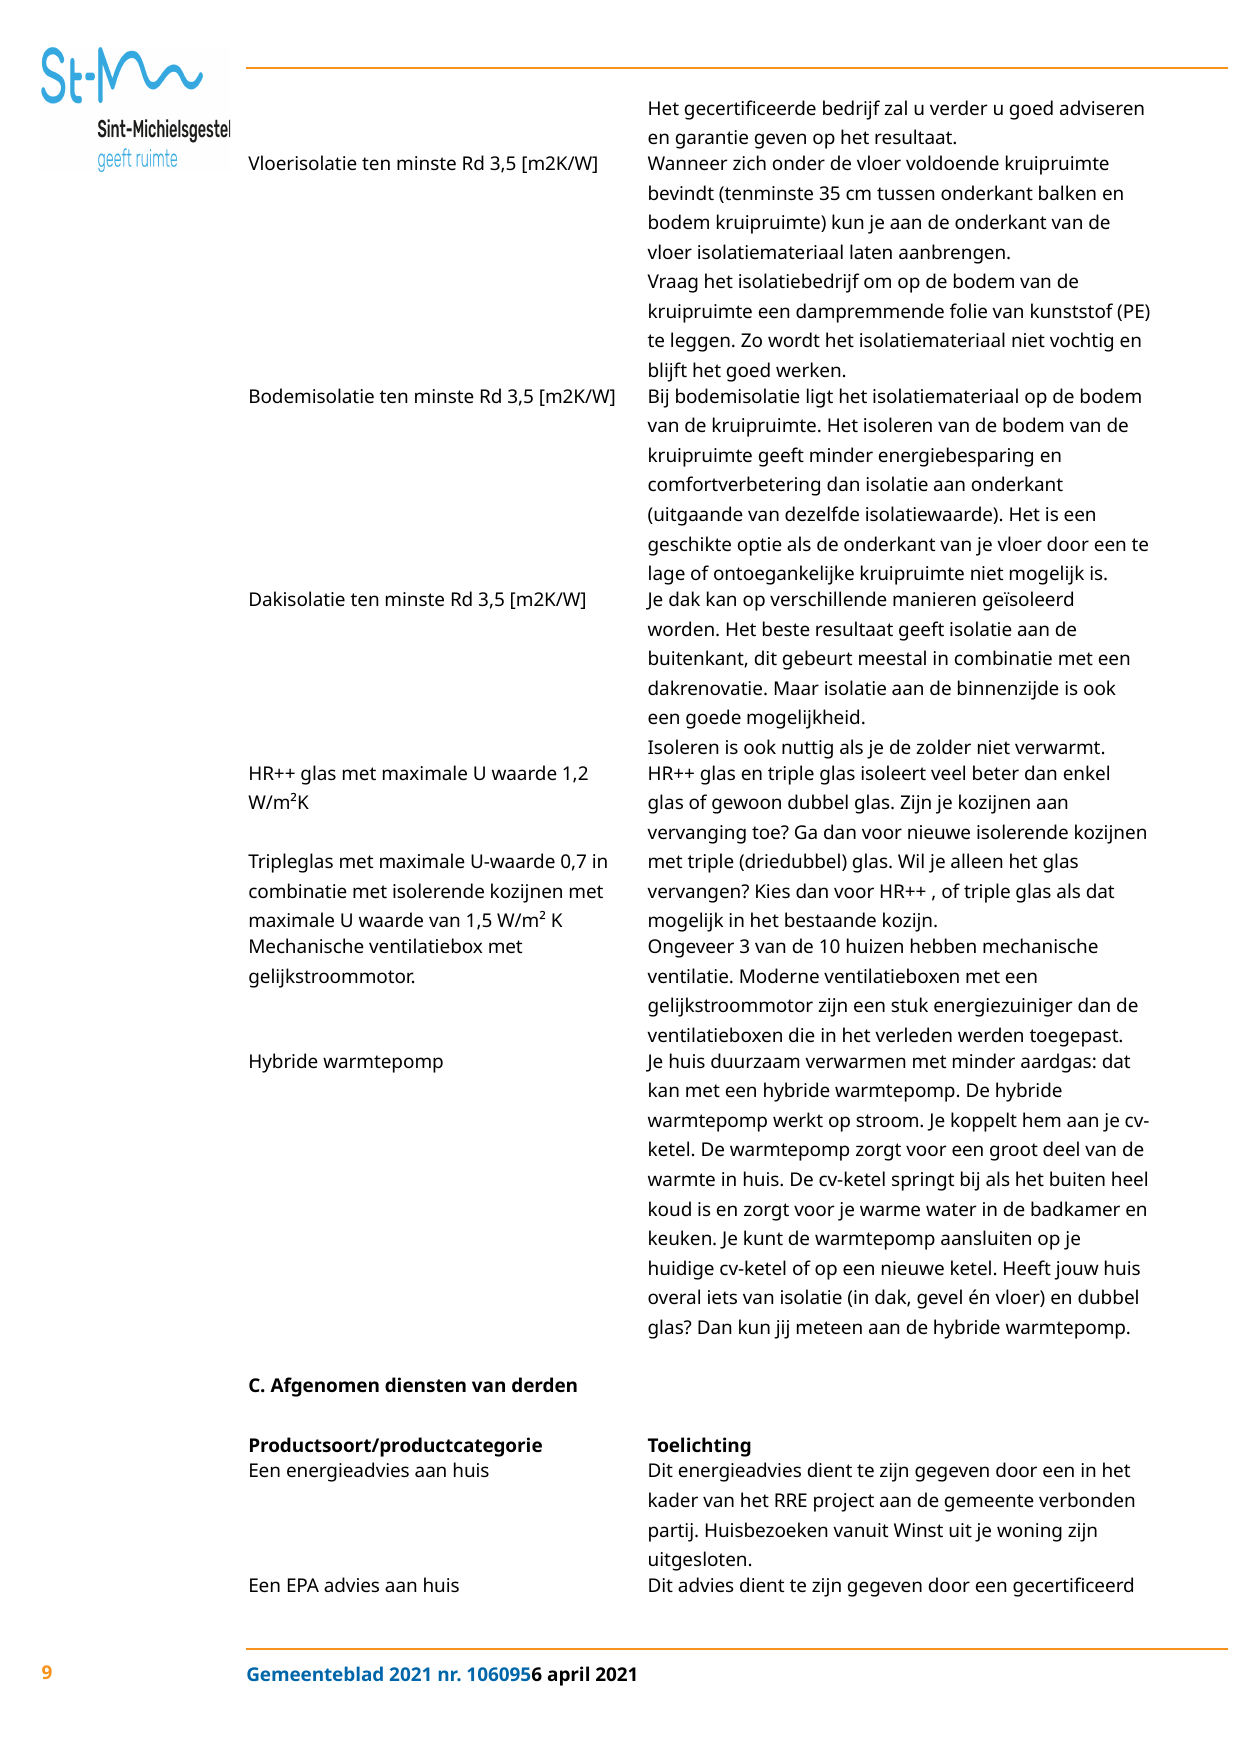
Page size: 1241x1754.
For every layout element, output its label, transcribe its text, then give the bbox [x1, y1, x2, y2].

table_cell HR++ glas met maximale U waarde 1,2 W/m²K Tripleglas met maximale U-waarde 0,7 in combinatie met isolerende kozijnen met maximale U waarde van 1,5 W/m² K [248, 760, 647, 933]
table_cell Hybride warmtepomp [248, 1048, 647, 1340]
table_cell Dit energieadvies dient te zijn gegeven door een in het kader van het RRE project aan de gemeente verbonden partij. Huisbezoeken vanuit Winst uit je woning zijn uitgesloten. [648, 1458, 1152, 1572]
table_cell Vloerisolatie ten minste Rd 3,5 [m2K/W] [248, 150, 647, 383]
table_cell Wanneer zich onder de vloer voldoende kruipruimte bevindt (tenminste 35 cm tussen onderkant balken en bodem kruipruimte) kun je aan de onderkant van de vloer isolatiemateriaal laten aanbrengen. Vraag het isolatiebedrijf om op de bodem van de kruipruimte een dampremmende folie van kunststof (PE) te leggen. Zo wordt het isolatiemateriaal niet vochtig en blijft het goed werken. [648, 150, 1152, 383]
picture [41, 47, 231, 172]
table_cell Dakisolatie ten minste Rd 3,5 [m2K/W] [248, 586, 647, 760]
table_cell Het gecertificeerde bedrijf zal u verder u goed adviseren en garantie geven op het resultaat. [648, 95, 1152, 150]
text C. Afgenomen diensten van derden [248, 1373, 1152, 1398]
table_cell Je dak kan op verschillende manieren geïsoleerd worden. Het beste resultaat geeft isolatie aan de buitenkant, dit gebeurt meestal in combinatie met een dakrenovatie. Maar isolatie aan de binnenzijde is ook een goede mogelijkheid. Isoleren is ook nuttig als je de zolder niet verwarmt. [648, 586, 1152, 760]
table_header Productsoort/productcategorie [248, 1432, 647, 1458]
table_cell Een energieadvies aan huis [248, 1458, 647, 1572]
table_cell Je huis duurzaam verwarmen met minder aardgas: dat kan met een hybride warmtepomp. De hybride warmtepomp werkt op stroom. Je koppelt hem aan je cv-ketel. De warmtepomp zorgt voor een groot deel van de warmte in huis. De cv-ketel springt bij als het buiten heel koud is en zorgt voor je warme water in de badkamer en keuken. Je kunt de warmtepomp aansluiten op je huidige cv-ketel of op een nieuwe ketel. Heeft jouw huis overal iets van isolatie (in dak, gevel én vloer) en dubbel glas? Dan kun jij meteen aan de hybride warmtepomp. [648, 1048, 1152, 1340]
table_cell [248, 95, 647, 150]
table_header Toelichting [648, 1432, 1152, 1458]
table_cell HR++ glas en triple glas isoleert veel beter dan enkel glas of gewoon dubbel glas. Zijn je kozijnen aan vervanging toe? Ga dan voor nieuwe isolerende kozijnen met triple (driedubbel) glas. Wil je alleen het glas vervangen? Kies dan voor HR++ , of triple glas als dat mogelijk in het bestaande kozijn. [648, 760, 1152, 933]
table_cell Bij bodemisolatie ligt het isolatiemateriaal op de bodem van de kruipruimte. Het isoleren van de bodem van de kruipruimte geeft minder energiebesparing en comfortverbetering dan isolatie aan onderkant (uitgaande van dezelfde isolatiewaarde). Het is een geschikte optie als de onderkant van je vloer door een te lage of ontoegankelijke kruipruimte niet mogelijk is. [648, 383, 1152, 586]
table_cell Ongeveer 3 van de 10 huizen hebben mechanische ventilatie. Moderne ventilatieboxen met een gelijkstroommotor zijn een stuk energiezuiniger dan de ventilatieboxen die in het verleden werden toegepast. [648, 934, 1152, 1048]
table_cell Een EPA advies aan huis [248, 1572, 647, 1598]
table_cell Dit advies dient te zijn gegeven door een gecertificeerd [648, 1572, 1152, 1598]
table_cell Mechanische ventilatiebox met gelijkstroommotor. [248, 934, 647, 1048]
table_cell Bodemisolatie ten minste Rd 3,5 [m2K/W] [248, 383, 647, 586]
